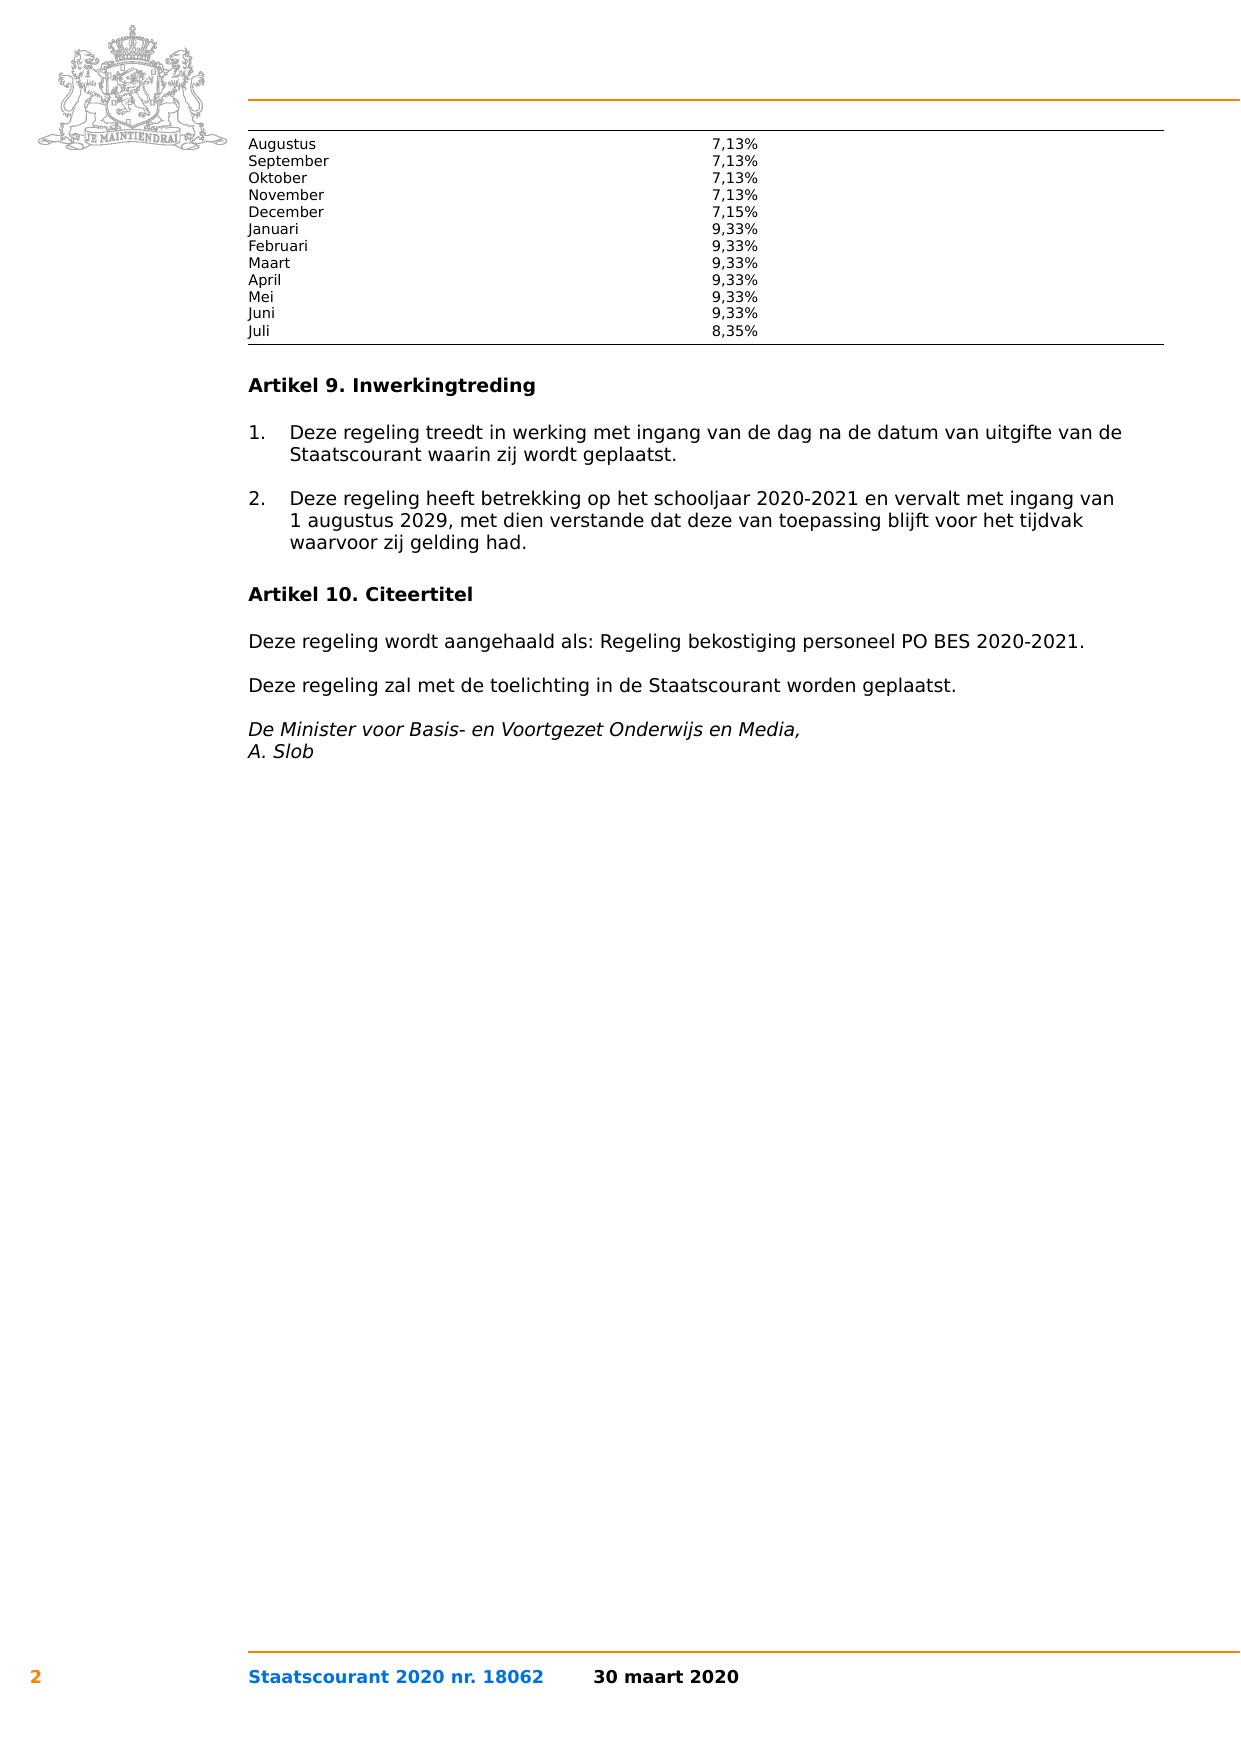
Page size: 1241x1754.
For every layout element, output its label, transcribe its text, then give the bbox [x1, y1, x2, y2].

table_cell 9,33% [706, 255, 1163, 271]
table_cell 9,33% [706, 305, 1163, 322]
table_cell 9,33% [706, 221, 1163, 237]
subtitle Artikel 10. Citeertitel [248, 584, 1163, 606]
text De Minister voor Basis- en Voortgezet Onderwijs en Media, A. Slob [248, 718, 1163, 762]
text Deze regeling zal met de toelichting in de Staatscourant worden geplaatst. [248, 675, 1163, 697]
table_cell April [248, 271, 706, 288]
table_cell December [248, 204, 706, 221]
table_cell November [248, 187, 706, 203]
table_header 7,13% [706, 131, 1163, 153]
text 2. Deze regeling heeft betrekking op het schooljaar 2020-2021 en vervalt met ingang van 1 augustus 2029, met dien verstande dat deze van toepassing blijft voor het tijdvak waarvoor zij gelding had. [248, 488, 1163, 554]
table_cell Mei [248, 289, 706, 305]
table_cell 9,33% [706, 289, 1163, 305]
table_header Augustus [248, 131, 706, 153]
table_cell 8,35% [706, 323, 1163, 344]
subtitle Artikel 9. Inwerkingtreding [248, 375, 1163, 397]
picture [38, 25, 227, 150]
table_cell Juli [248, 323, 706, 344]
text 1. Deze regeling treedt in werking met ingang van de dag na de datum van uitgifte van de Staatscourant waarin zij wordt geplaatst. [248, 422, 1163, 466]
table_cell 7,15% [706, 204, 1163, 221]
table_cell Februari [248, 238, 706, 254]
table_cell September [248, 153, 706, 169]
table_cell Maart [248, 255, 706, 271]
text Deze regeling wordt aangehaald als: Regeling bekostiging personeel PO BES 2020-2021. [248, 631, 1163, 653]
table_cell Juni [248, 305, 706, 322]
table_cell 7,13% [706, 187, 1163, 203]
table_cell 7,13% [706, 170, 1163, 187]
table_cell Oktober [248, 170, 706, 187]
table_cell 7,13% [706, 153, 1163, 169]
table_cell 9,33% [706, 271, 1163, 288]
table_cell Januari [248, 221, 706, 237]
table_cell 9,33% [706, 238, 1163, 254]
